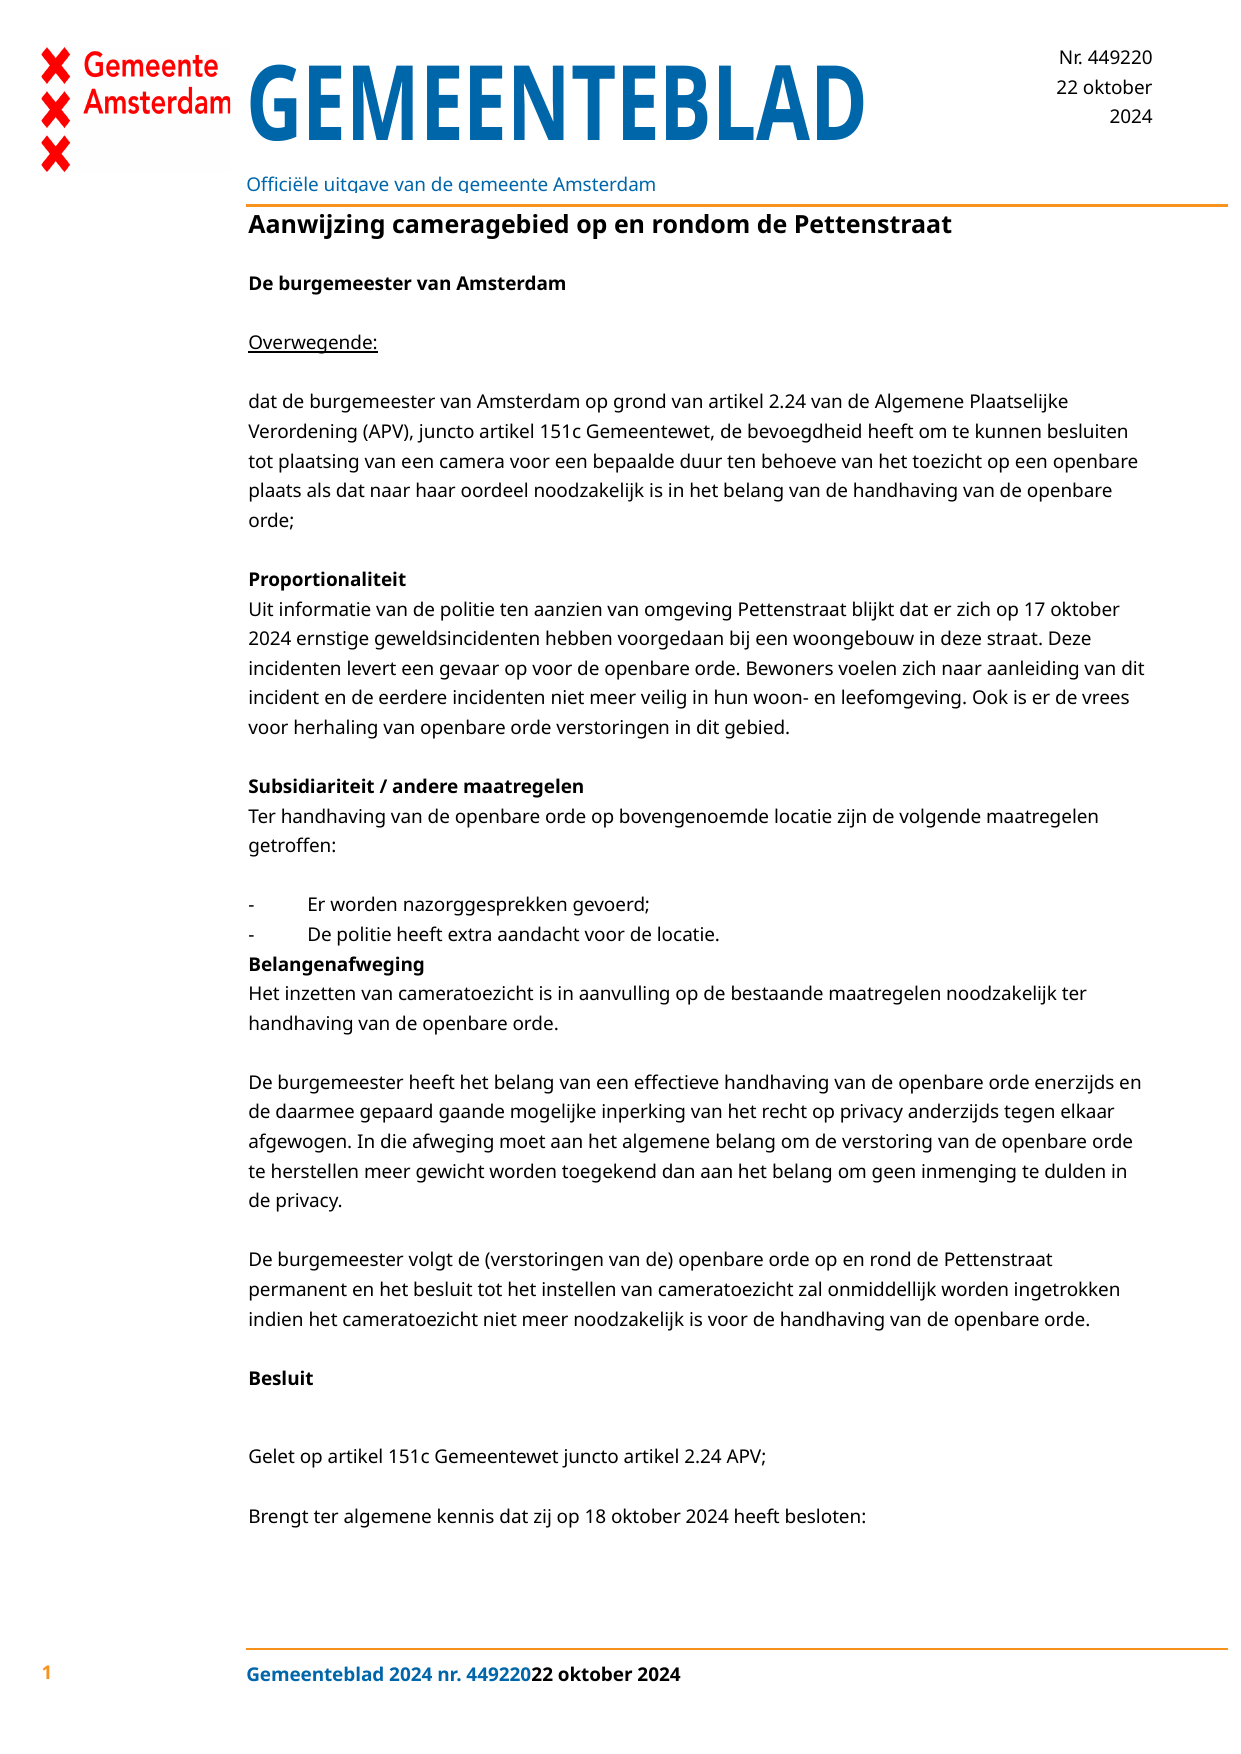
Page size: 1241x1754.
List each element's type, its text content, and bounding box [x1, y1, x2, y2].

text Ter handhaving van de openbare orde op bovengenoemde locatie zijn de volgende maatregelen getroffen: [248, 803, 1152, 858]
text Het inzetten van cameratoezicht is in aanvulling op de bestaande maatregelen noodzakelijk ter handhaving van de openbare orde. [248, 980, 1152, 1036]
text Aanwijzing cameragebied op en rondom de Pettenstraat [248, 207, 1152, 241]
text Proportionaliteit [248, 566, 1152, 592]
text dat de burgemeester van Amsterdam op grond van artikel 2.24 van de Algemene Plaatselijke Verordening (APV), juncto artikel 151c Gemeentewet, de bevoegdheid heeft om te kunnen besluiten tot plaatsing van een camera voor een bepaalde duur ten behoeve van het toezicht op een openbare plaats als dat naar haar oordeel noodzakelijk is in het belang van de handhaving van de openbare orde; [248, 389, 1152, 533]
list Er worden nazorggesprekken gevoerd; [248, 892, 1152, 917]
text Subsidiariteit / andere maatregelen [248, 773, 1152, 799]
text Brengt ter algemene kennis dat zij op 18 oktober 2024 heeft besloten: [248, 1503, 1152, 1529]
picture [41, 47, 231, 172]
text De burgemeester heeft het belang van een effectieve handhaving van de openbare orde enerzijds en de daarmee gepaard gaande mogelijke inperking van het recht op privacy anderzijds tegen elkaar afgewogen. In die afweging moet aan het algemene belang om de verstoring van de openbare orde te herstellen meer gewicht worden toegekend dan aan het belang om geen inmenging te dulden in de privacy. [248, 1069, 1152, 1213]
text Uit informatie van de politie ten aanzien van omgeving Pettenstraat blijkt dat er zich op 17 oktober 2024 ernstige geweldsincidenten hebben voorgedaan bij een woongebouw in deze straat. Deze incidenten levert een gevaar op voor de openbare orde. Bewoners voelen zich naar aanleiding van dit incident en de eerdere incidenten niet meer veilig in hun woon- en leefomgeving. Ook is er de vrees voor herhaling van openbare orde verstoringen in dit gebied. [248, 596, 1152, 740]
text De burgemeester volgt de (verstoringen van de) openbare orde op en rond de Pettenstraat permanent en het besluit tot het instellen van cameratoezicht zal onmiddellijk worden ingetrokken indien het cameratoezicht niet meer noodzakelijk is voor de handhaving van de openbare orde. [248, 1247, 1152, 1331]
text Belangenafweging [248, 951, 1152, 976]
text Besluit [248, 1365, 1152, 1391]
text Overwegende: [248, 329, 1152, 355]
text Gelet op artikel 151c Gemeentewet juncto artikel 2.24 APV; [248, 1444, 1152, 1469]
list De politie heeft extra aandacht voor de locatie. [248, 921, 1152, 947]
text De burgemeester van Amsterdam [248, 270, 1152, 296]
